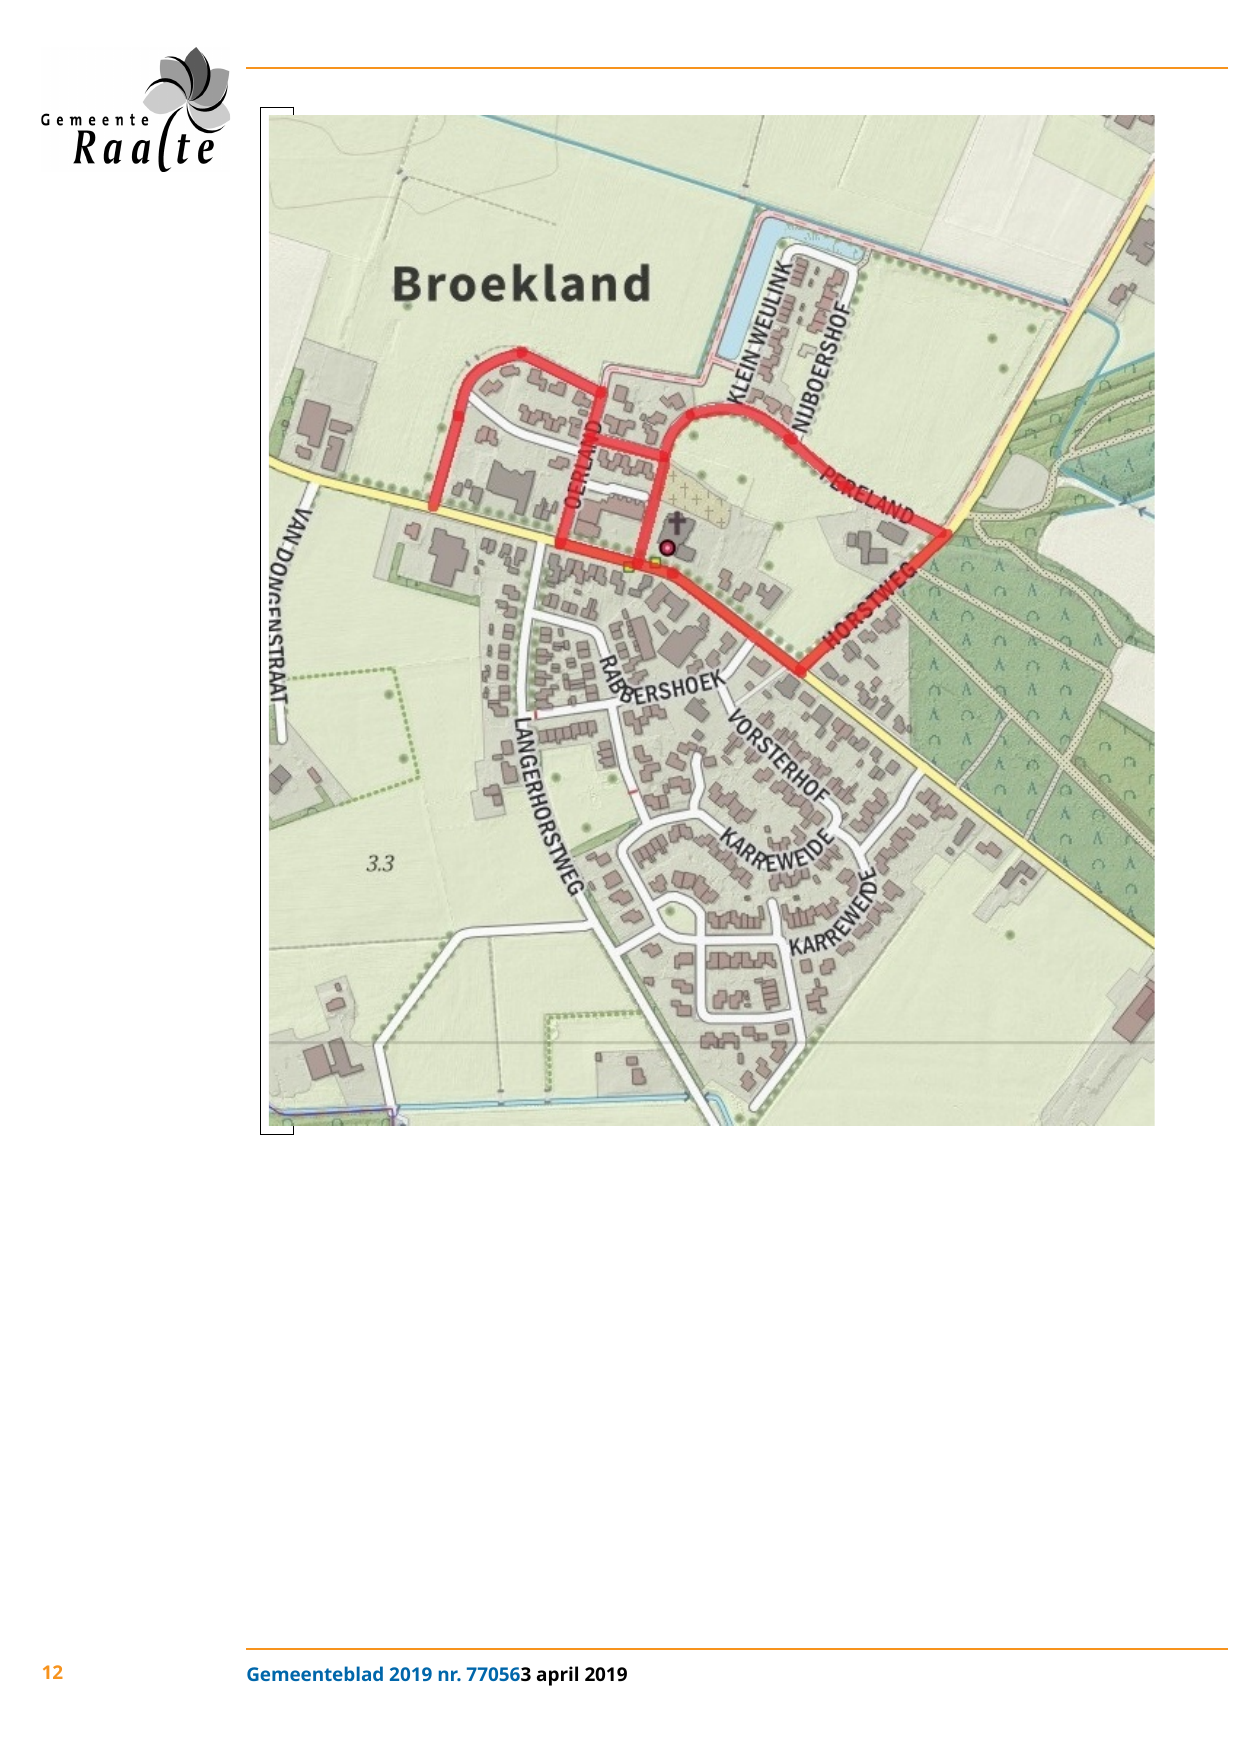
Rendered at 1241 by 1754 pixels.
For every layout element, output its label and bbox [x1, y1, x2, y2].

picture [268, 115, 1155, 1126]
picture [41, 47, 231, 172]
